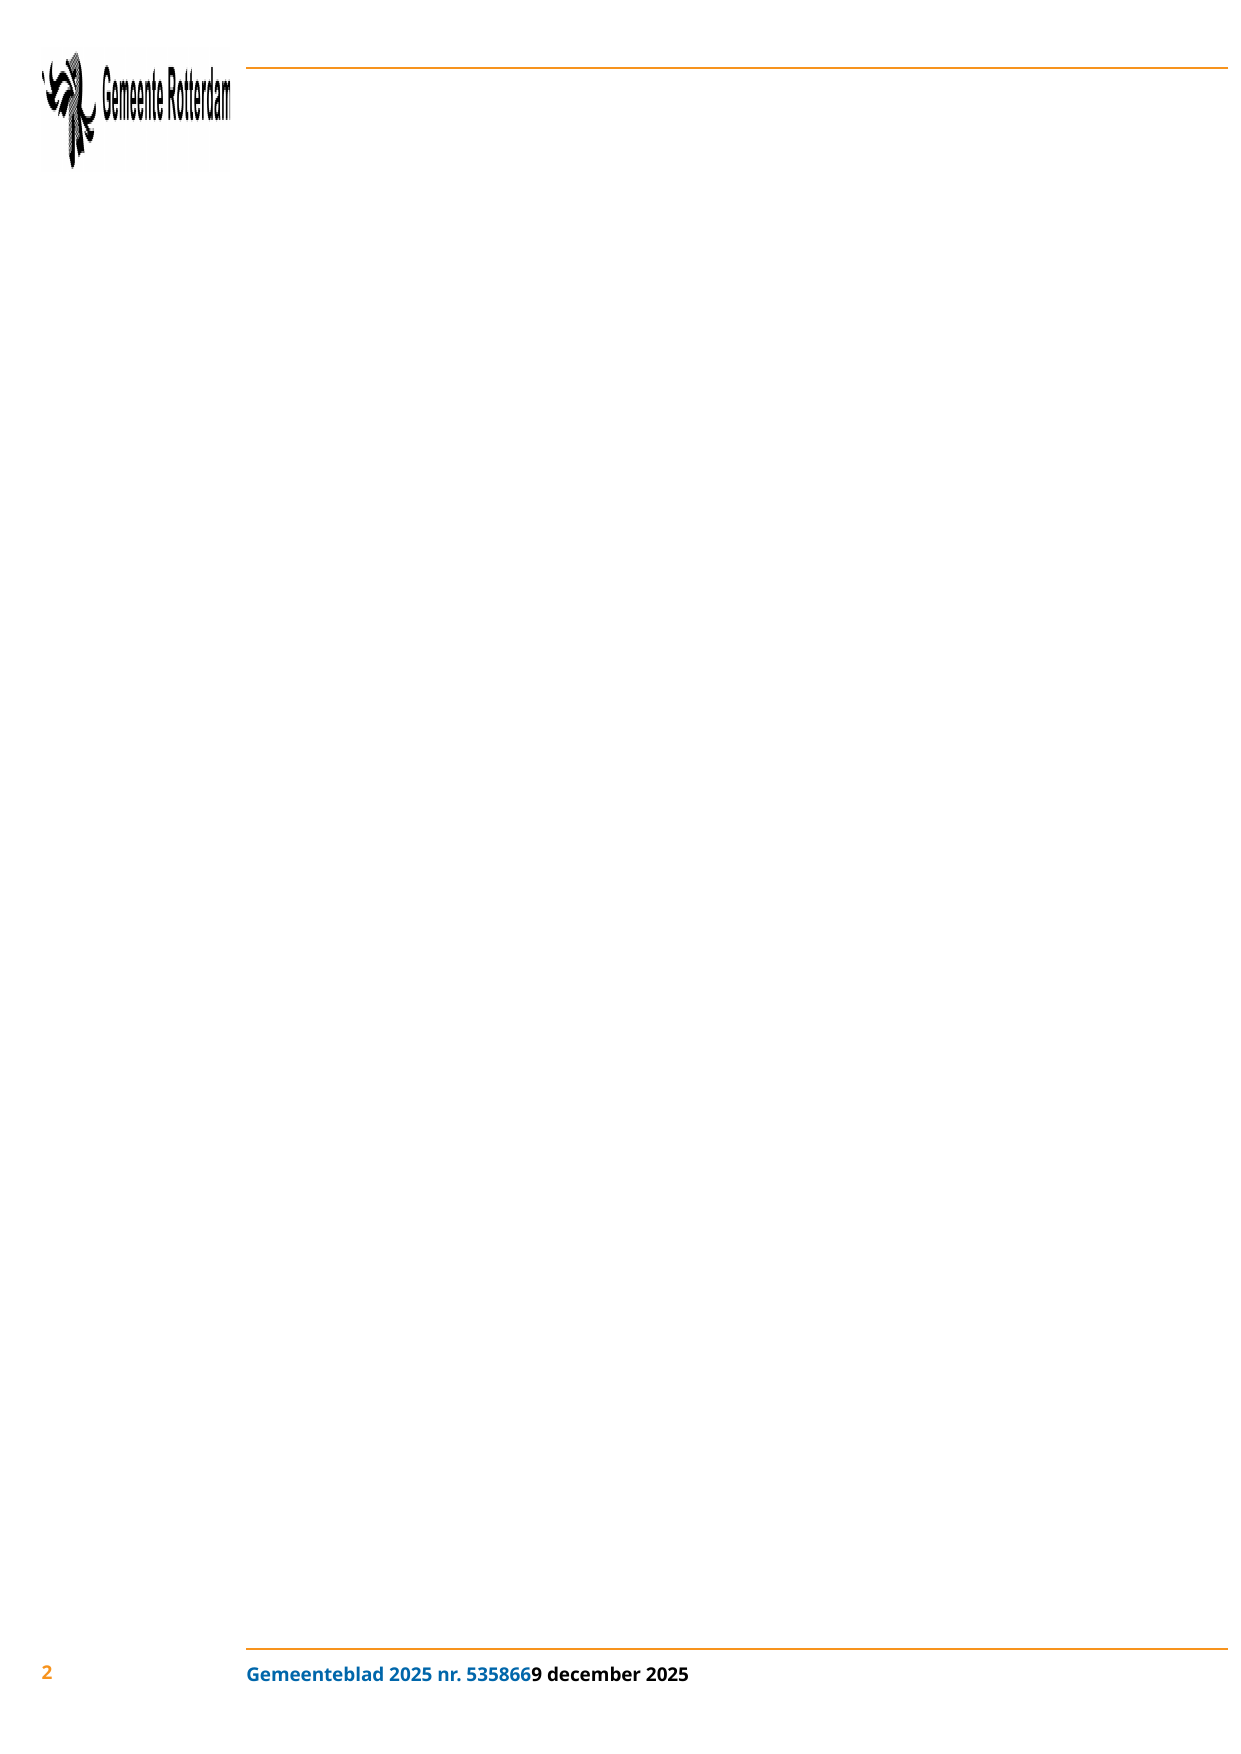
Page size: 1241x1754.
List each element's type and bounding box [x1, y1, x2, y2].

picture [41, 47, 231, 172]
